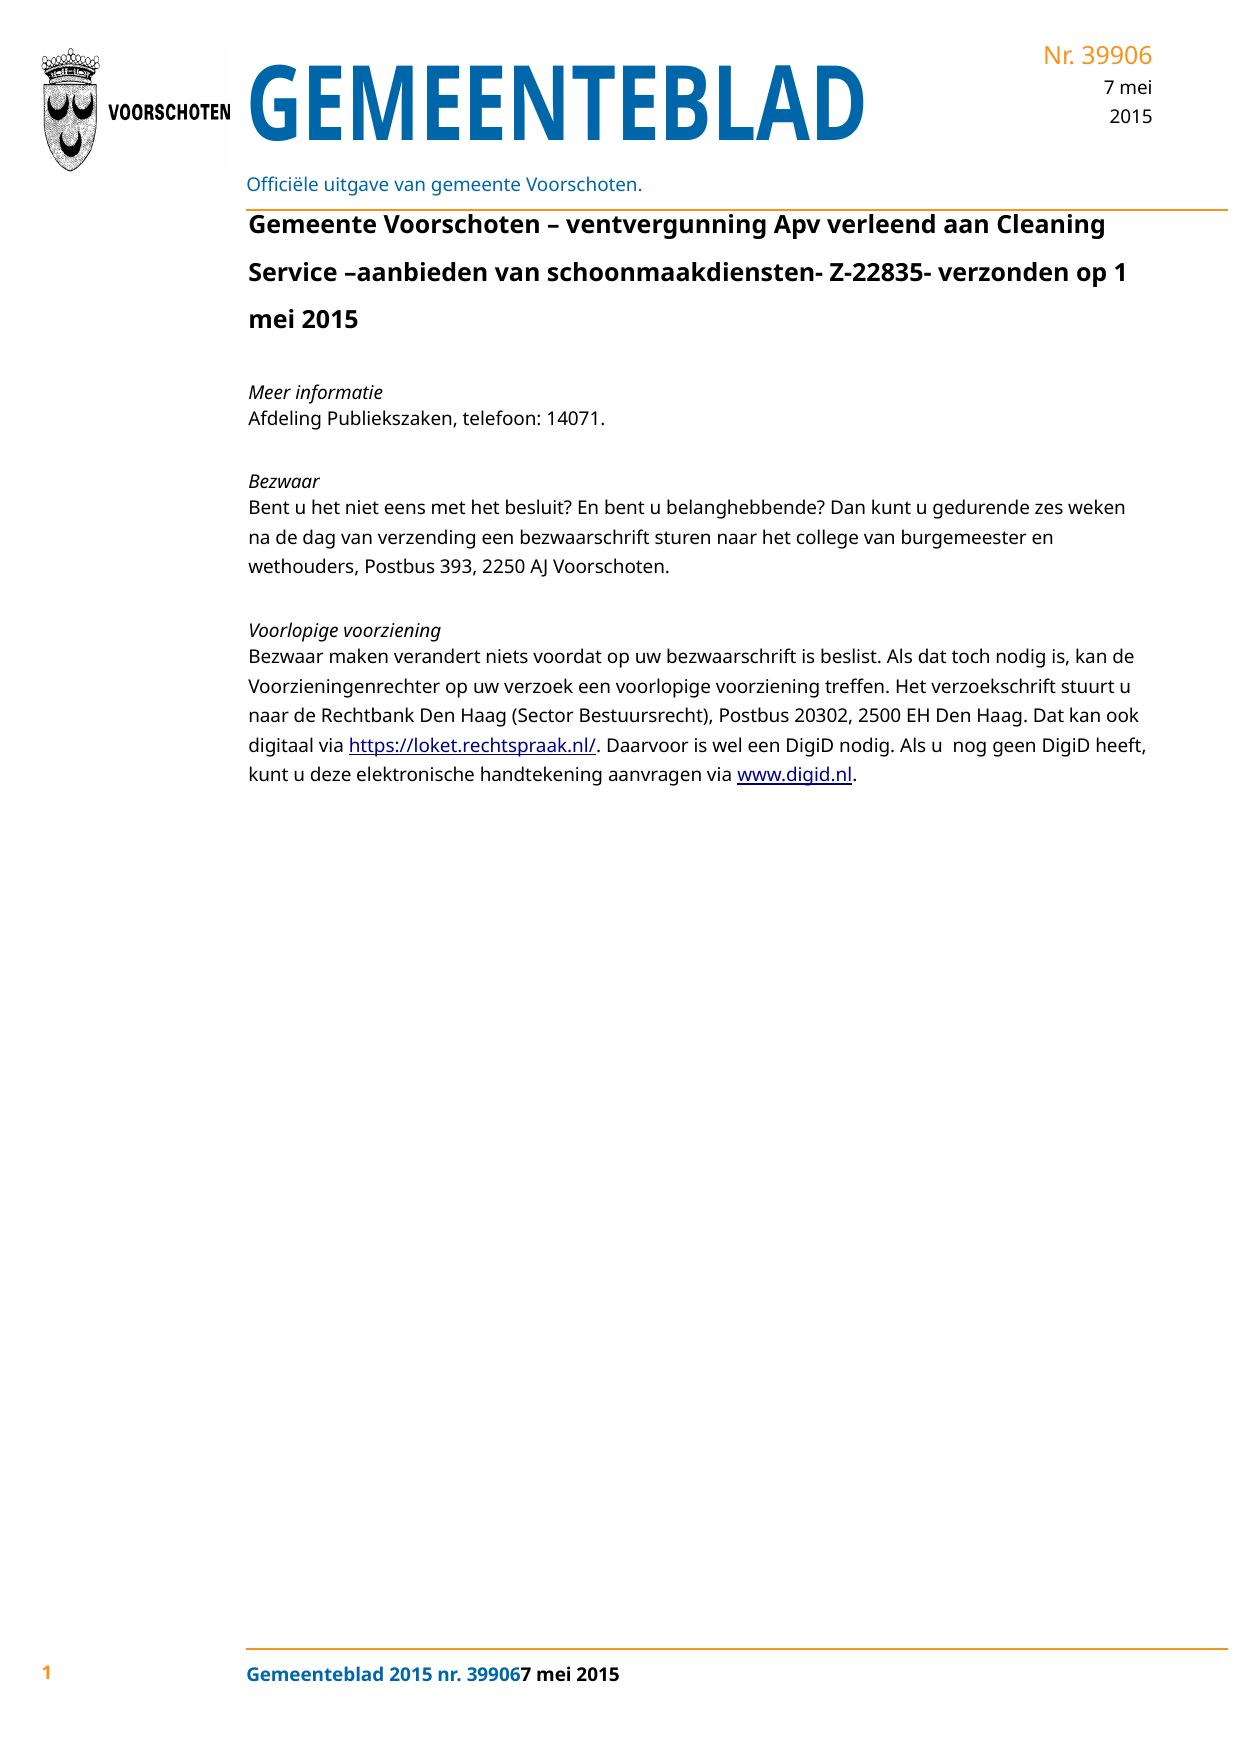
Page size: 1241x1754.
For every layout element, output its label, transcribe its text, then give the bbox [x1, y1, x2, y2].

picture [41, 47, 231, 172]
text Voorlopige voorziening [248, 618, 1152, 643]
text Bent u het niet eens met het besluit? En bent u belanghebbende? Dan kunt u gedurende zes weken na de dag van verzending een bezwaarschrift sturen naar het college van burgemeester en wethouders, Postbus 393, 2250 AJ Voorschoten. [248, 494, 1152, 579]
text Bezwaar [248, 469, 1152, 494]
text Gemeente Voorschoten – ventvergunning Apv verleend aan Cleaning Service –aanbieden van schoonmaakdiensten- Z-22835- verzonden op 1 mei 2015 [248, 211, 1152, 336]
text Meer informatie [248, 379, 1152, 405]
text Afdeling Publiekszaken, telefoon: 14071. [248, 405, 1152, 431]
text Bezwaar maken verandert niets voordat op uw bezwaarschrift is beslist. Als dat toch nodig is, kan de Voorzieningenrechter op uw verzoek een voorlopige voorziening treffen. Het verzoekschrift stuurt u naar de Rechtbank Den Haag (Sector Bestuursrecht), Postbus 20302, 2500 EH Den Haag. Dat kan ook digitaal via https://loket.rechtspraak.nl/. Daarvoor is wel een DigiD nodig. Als u nog geen DigiD heeft, kunt u deze elektronische handtekening aanvragen via www.digid.nl. [248, 643, 1152, 787]
